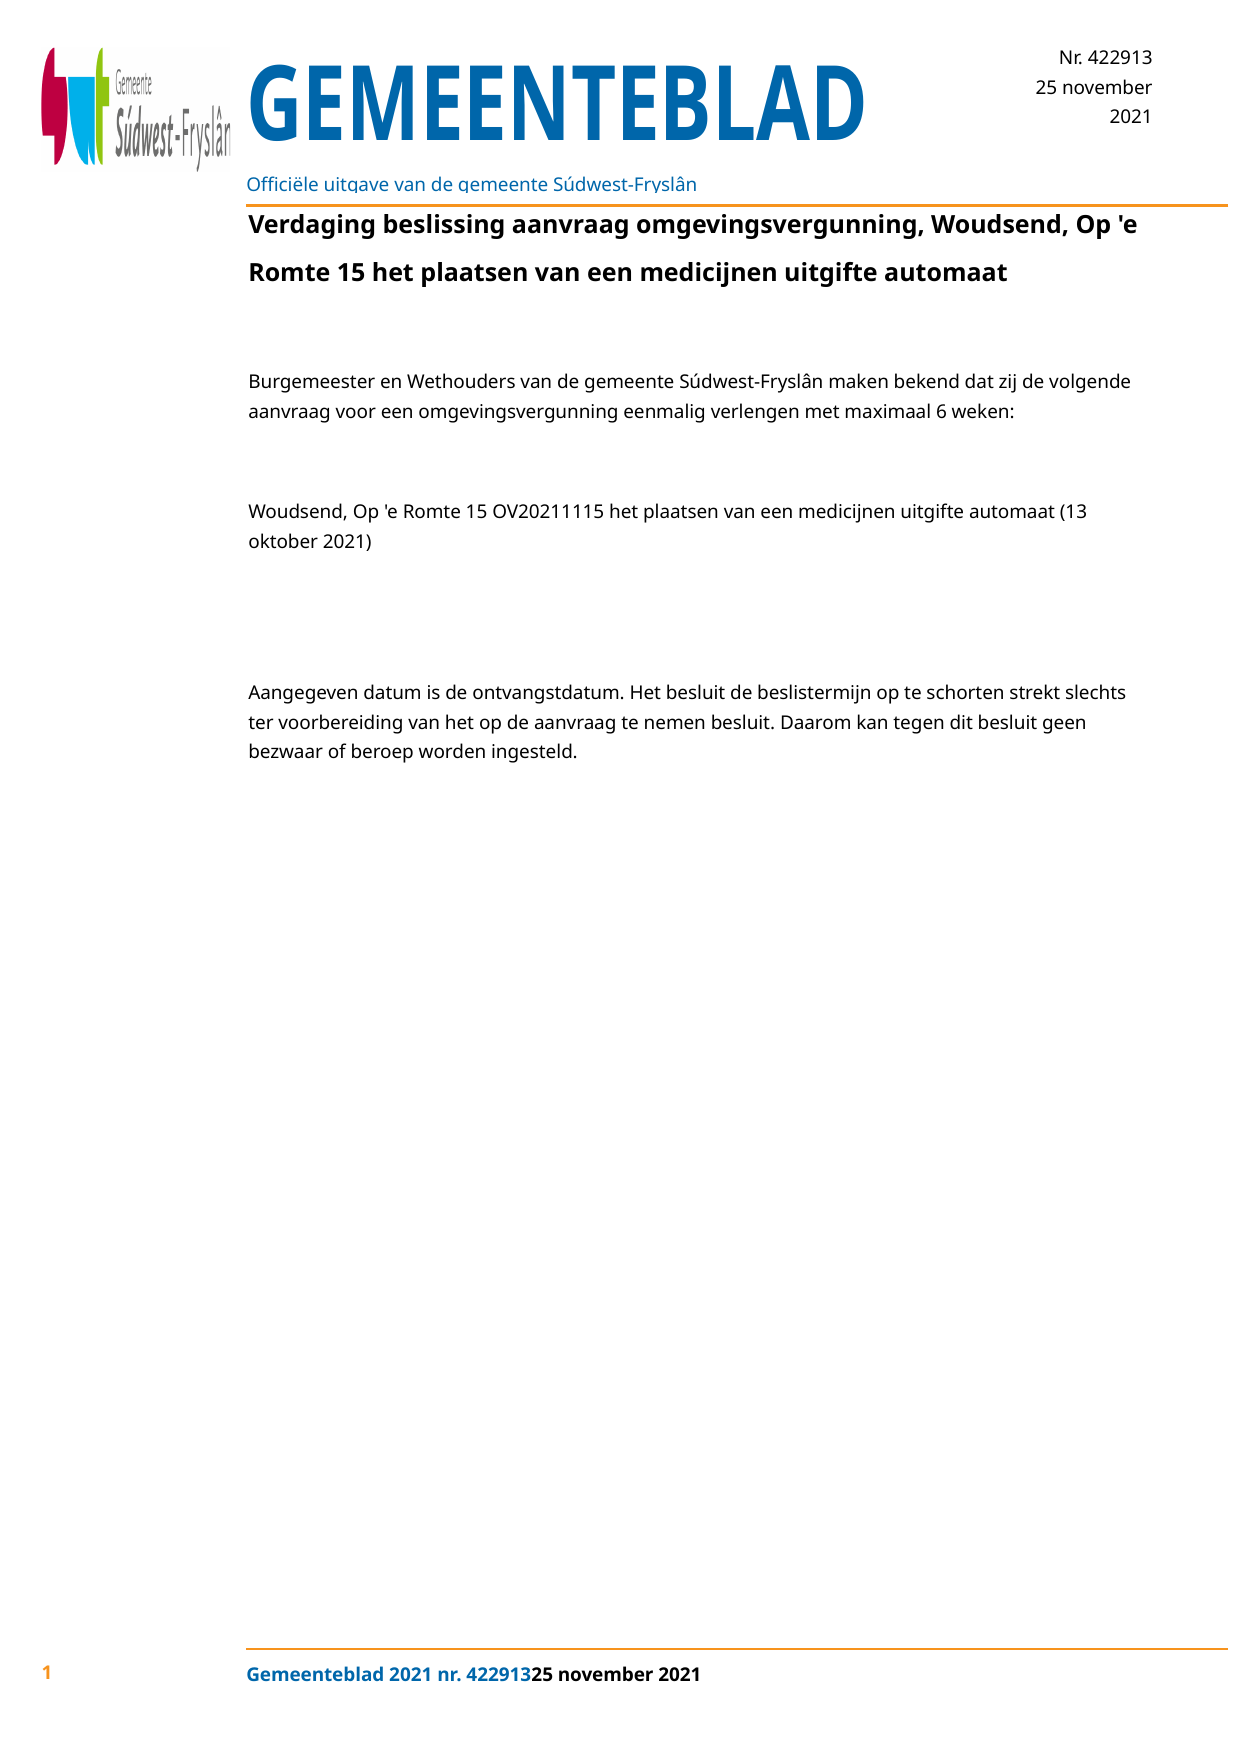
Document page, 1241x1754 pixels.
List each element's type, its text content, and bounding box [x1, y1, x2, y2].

text Woudsend, Op 'e Romte 15 OV20211115 het plaatsen van een medicijnen uitgifte automaat (13 oktober 2021) [248, 499, 1152, 554]
text Verdaging beslissing aanvraag omgevingsvergunning, Woudsend, Op 'e Romte 15 het plaatsen van een medicijnen uitgifte automaat [248, 207, 1152, 288]
text Burgemeester en Wethouders van de gemeente Súdwest-Fryslân maken bekend dat zij de volgende aanvraag voor een omgevingsvergunning eenmalig verlengen met maximaal 6 weken: [248, 368, 1152, 424]
picture [41, 47, 231, 172]
text Aangegeven datum is de ontvangstdatum. Het besluit de beslistermijn op te schorten strekt slechts ter voorbereiding van het op de aanvraag te nemen besluit. Daarom kan tegen dit besluit geen bezwaar of beroep worden ingesteld. [248, 679, 1152, 764]
